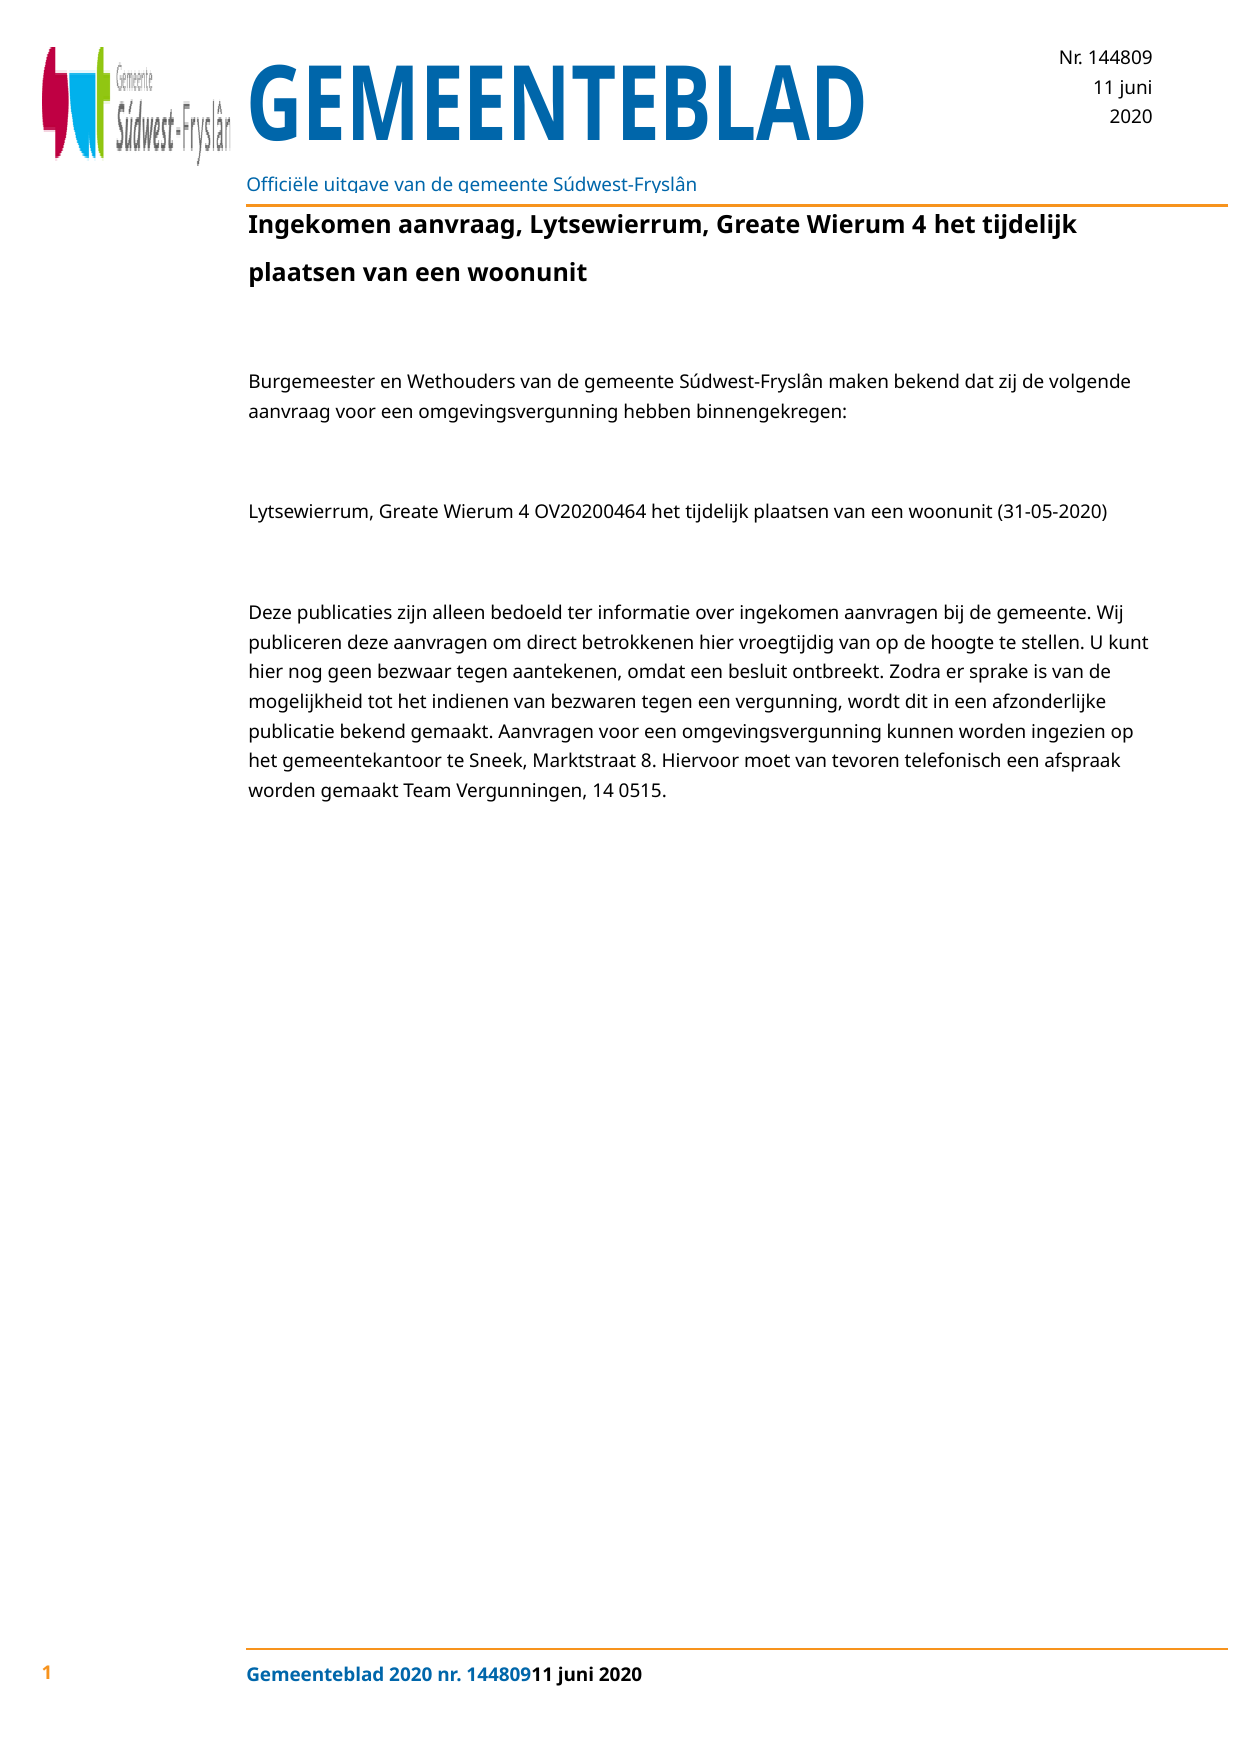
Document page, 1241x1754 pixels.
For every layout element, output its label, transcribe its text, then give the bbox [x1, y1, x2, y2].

text Lytsewierrum, Greate Wierum 4 OV20200464 het tijdelijk plaatsen van een woonunit (31-05-2020) [248, 499, 1152, 524]
text Deze publicaties zijn alleen bedoeld ter informatie over ingekomen aanvragen bij de gemeente. Wij publiceren deze aanvragen om direct betrokkenen hier vroegtijdig van op de hoogte te stellen. U kunt hier nog geen bezwaar tegen aantekenen, omdat een besluit ontbreekt. Zodra er sprake is van de mogelijkheid tot het indienen van bezwaren tegen een vergunning, wordt dit in een afzonderlijke publicatie bekend gemaakt. Aanvragen voor een omgevingsvergunning kunnen worden ingezien op het gemeentekantoor te Sneek, Marktstraat 8. Hiervoor moet van tevoren telefonisch een afspraak worden gemaakt Team Vergunningen, 14 0515. [248, 599, 1152, 803]
picture [41, 47, 231, 172]
text Burgemeester en Wethouders van de gemeente Súdwest-Fryslân maken bekend dat zij de volgende aanvraag voor een omgevingsvergunning hebben binnengekregen: [248, 368, 1152, 424]
text Ingekomen aanvraag, Lytsewierrum, Greate Wierum 4 het tijdelijk plaatsen van een woonunit [248, 207, 1152, 288]
